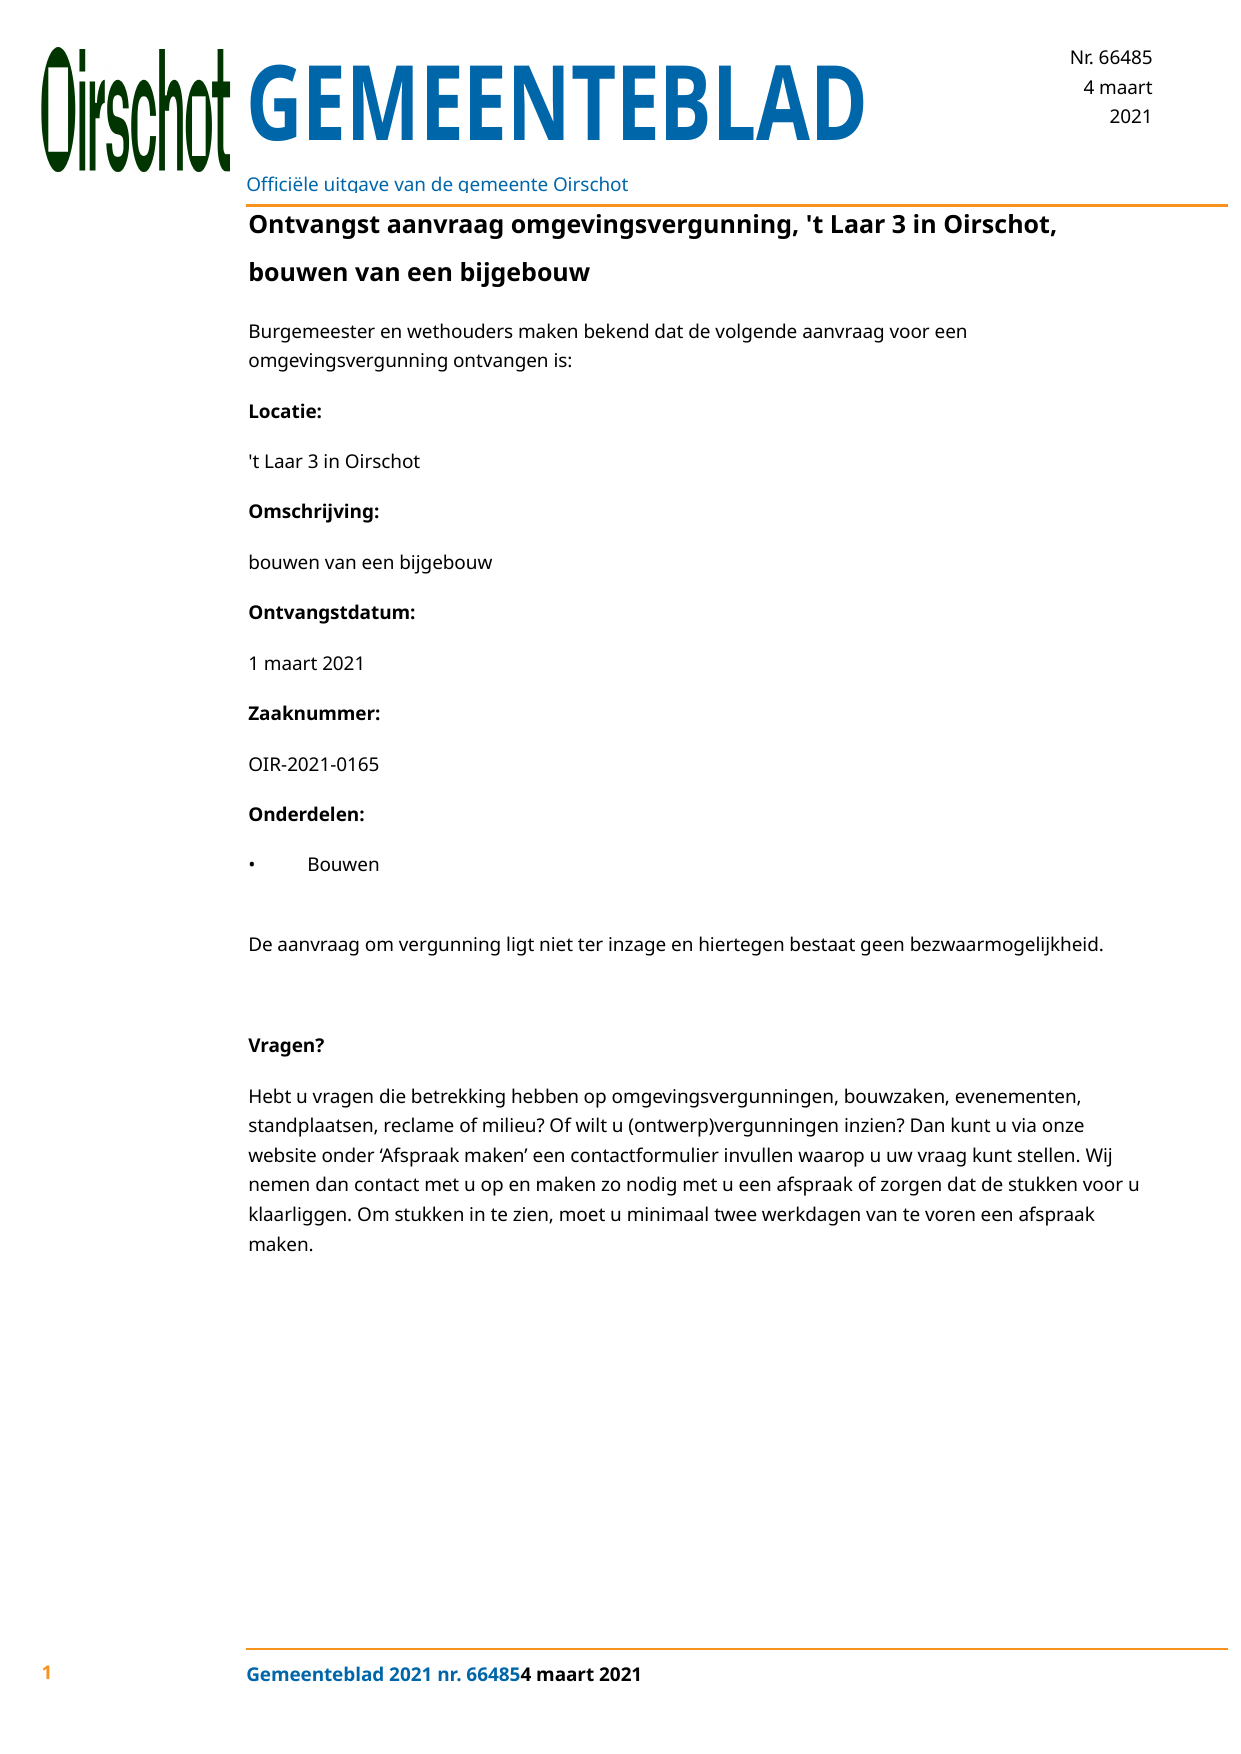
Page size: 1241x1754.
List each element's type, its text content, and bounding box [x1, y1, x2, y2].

text Hebt u vragen die betrekking hebben op omgevingsvergunningen, bouwzaken, evenementen, standplaatsen, reclame of milieu? Of wilt u (ontwerp)vergunningen inzien? Dan kunt u via onze website onder ‘Afspraak maken’ een contactformulier invullen waarop u uw vraag kunt stellen. Wij nemen dan contact met u op en maken zo nodig met u een afspraak of zorgen dat de stukken voor u klaarliggen. Om stukken in te zien, moet u minimaal twee werkdagen van te voren een afspraak maken. [248, 1083, 1152, 1257]
list Bouwen [248, 852, 1152, 877]
text Omschrijving: [248, 499, 1152, 524]
text bouwen van een bijgebouw [248, 549, 1152, 575]
text OIR-2021-0165 [248, 751, 1152, 777]
text Burgemeester en wethouders maken bekend dat de volgende aanvraag voor een omgevingsvergunning ontvangen is: [248, 318, 1152, 373]
picture [41, 47, 231, 172]
text Locatie: [248, 398, 1152, 424]
text De aanvraag om vergunning ligt niet ter inzage en hiertegen bestaat geen bezwaarmogelijkheid. [248, 932, 1152, 957]
text Zaaknummer: [248, 700, 1152, 726]
text 1 maart 2021 [248, 650, 1152, 676]
text Ontvangstdatum: [248, 599, 1152, 625]
text Onderdelen: [248, 801, 1152, 827]
text Vragen? [248, 1032, 1152, 1058]
text 't Laar 3 in Oirschot [248, 448, 1152, 474]
text Ontvangst aanvraag omgevingsvergunning, 't Laar 3 in Oirschot, bouwen van een bijgebouw [248, 207, 1152, 288]
